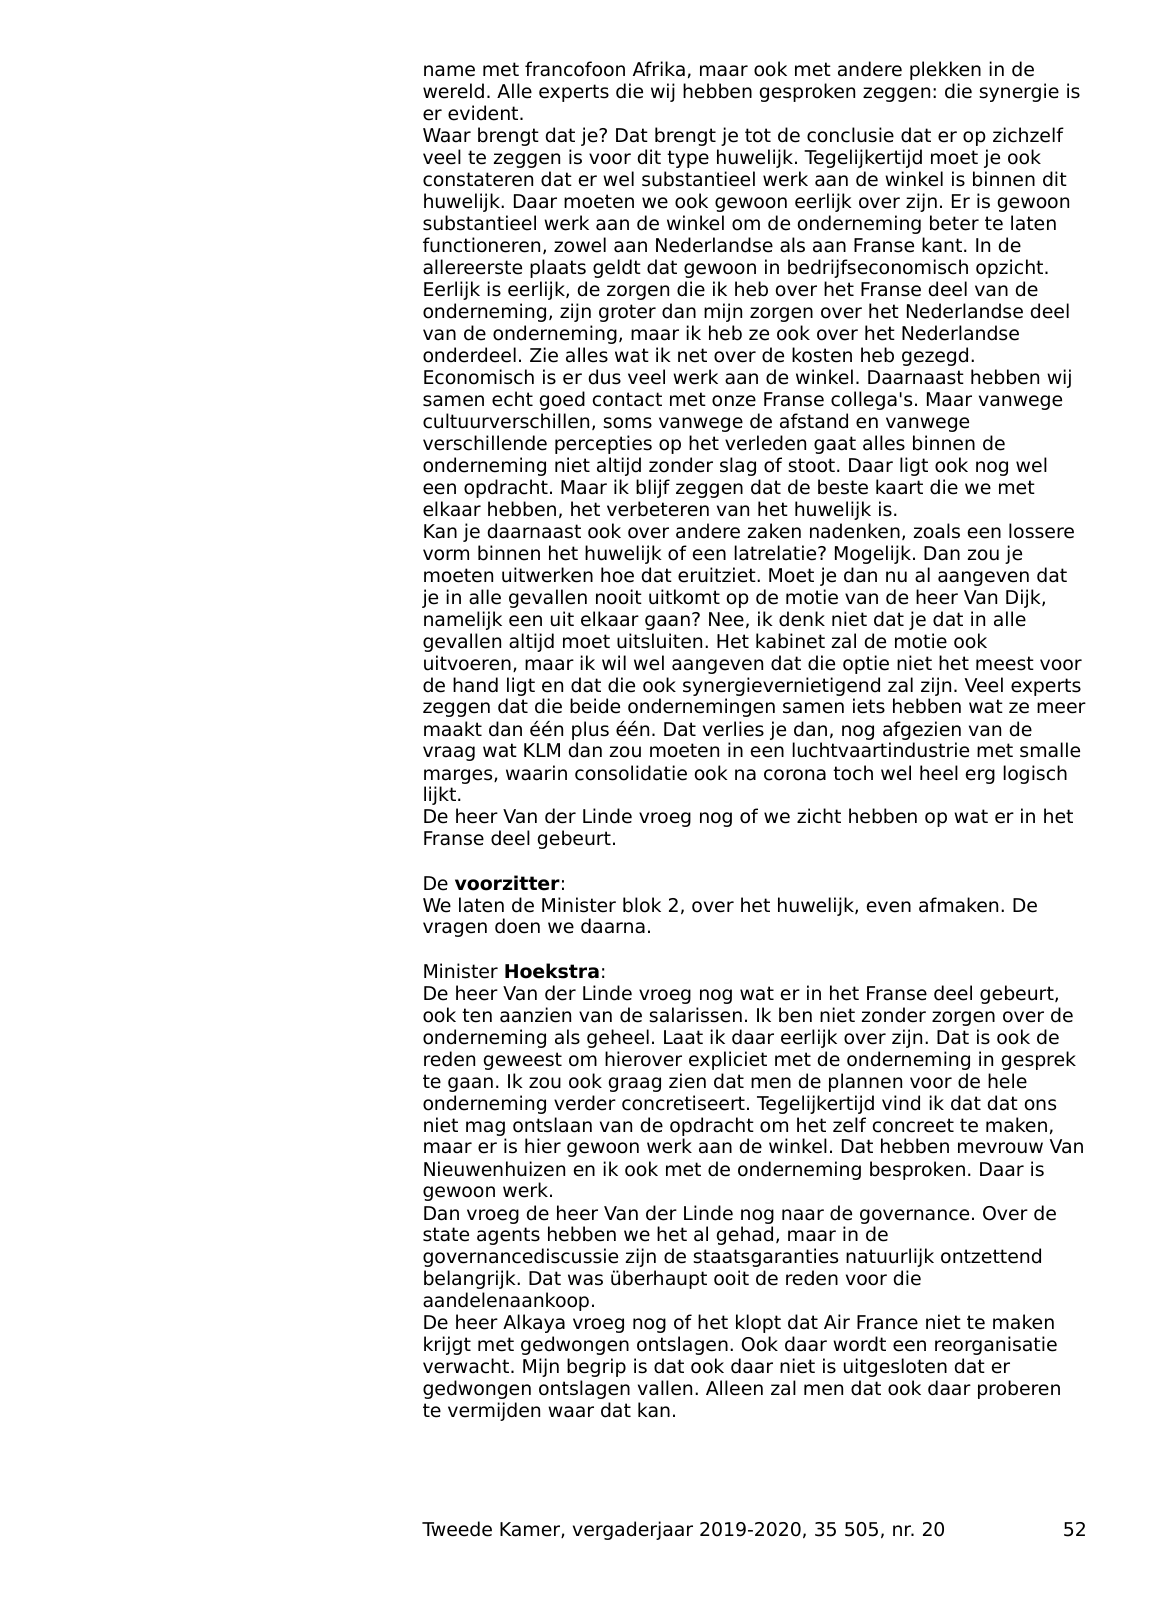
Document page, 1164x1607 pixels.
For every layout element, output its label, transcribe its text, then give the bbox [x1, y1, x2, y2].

text Waar brengt dat je? Dat brengt je tot de conclusie dat er op zichzelf veel te zeggen is voor dit type huwelijk. Tegelijkertijd moet je ook constateren dat er wel substantieel werk aan de winkel is binnen dit huwelijk. Daar moeten we ook gewoon eerlijk over zijn. Er is gewoon substantieel werk aan de winkel om de onderneming beter te laten functioneren, zowel aan Nederlandse als aan Franse kant. In de allereerste plaats geldt dat gewoon in bedrijfseconomisch opzicht. Eerlijk is eerlijk, de zorgen die ik heb over het Franse deel van de onderneming, zijn groter dan mijn zorgen over het Nederlandse deel van de onderneming, maar ik heb ze ook over het Nederlandse onderdeel. Zie alles wat ik net over de kosten heb gezegd. Economisch is er dus veel werk aan de winkel. Daarnaast hebben wij samen echt goed contact met onze Franse collega's. Maar vanwege cultuurverschillen, soms vanwege de afstand en vanwege verschillende percepties op het verleden gaat alles binnen de onderneming niet altijd zonder slag of stoot. Daar ligt ook nog wel een opdracht. Maar ik blijf zeggen dat de beste kaart die we met elkaar hebben, het verbeteren van het huwelijk is. [422, 125, 1087, 521]
text We laten de Minister blok 2, over het huwelijk, even afmaken. De vragen doen we daarna. [422, 894, 1087, 938]
text Dan vroeg de heer Van der Linde nog naar de governance. Over de state agents hebben we het al gehad, maar in de governancediscussie zijn de staatsgaranties natuurlijk ontzettend belangrijk. Dat was überhaupt ooit de reden voor die aandelenaankoop. [422, 1202, 1087, 1312]
text De voorzitter: [422, 872, 1087, 894]
text De heer Van der Linde vroeg nog wat er in het Franse deel gebeurt, ook ten aanzien van de salarissen. Ik ben niet zonder zorgen over de onderneming als geheel. Laat ik daar eerlijk over zijn. Dat is ook de reden geweest om hierover expliciet met de onderneming in gesprek te gaan. Ik zou ook graag zien dat men de plannen voor de hele onderneming verder concretiseert. Tegelijkertijd vind ik dat dat ons niet mag ontslaan van de opdracht om het zelf concreet te maken, maar er is hier gewoon werk aan de winkel. Dat hebben mevrouw Van Nieuwenhuizen en ik ook met de onderneming besproken. Daar is gewoon werk. [422, 983, 1087, 1202]
text Minister Hoekstra: [422, 961, 1087, 983]
text Kan je daarnaast ook over andere zaken nadenken, zoals een lossere vorm binnen het huwelijk of een latrelatie? Mogelijk. Dan zou je moeten uitwerken hoe dat eruitziet. Moet je dan nu al aangeven dat je in alle gevallen nooit uitkomt op de motie van de heer Van Dijk, namelijk een uit elkaar gaan? Nee, ik denk niet dat je dat in alle gevallen altijd moet uitsluiten. Het kabinet zal de motie ook uitvoeren, maar ik wil wel aangeven dat die optie niet het meest voor de hand ligt en dat die ook synergievernietigend zal zijn. Veel experts zeggen dat die beide ondernemingen samen iets hebben wat ze meer maakt dan één plus één. Dat verlies je dan, nog afgezien van de vraag wat KLM dan zou moeten in een luchtvaartindustrie met smalle marges, waarin consolidatie ook na corona toch wel heel erg logisch lijkt. [422, 521, 1087, 806]
text De heer Alkaya vroeg nog of het klopt dat Air France niet te maken krijgt met gedwongen ontslagen. Ook daar wordt een reorganisatie verwacht. Mijn begrip is dat ook daar niet is uitgesloten dat er gedwongen ontslagen vallen. Alleen zal men dat ook daar proberen te vermijden waar dat kan. [422, 1312, 1087, 1422]
text name met francofoon Afrika, maar ook met andere plekken in de wereld. Alle experts die wij hebben gesproken zeggen: die synergie is er evident. [422, 59, 1087, 125]
text De heer Van der Linde vroeg nog of we zicht hebben op wat er in het Franse deel gebeurt. [422, 806, 1087, 850]
